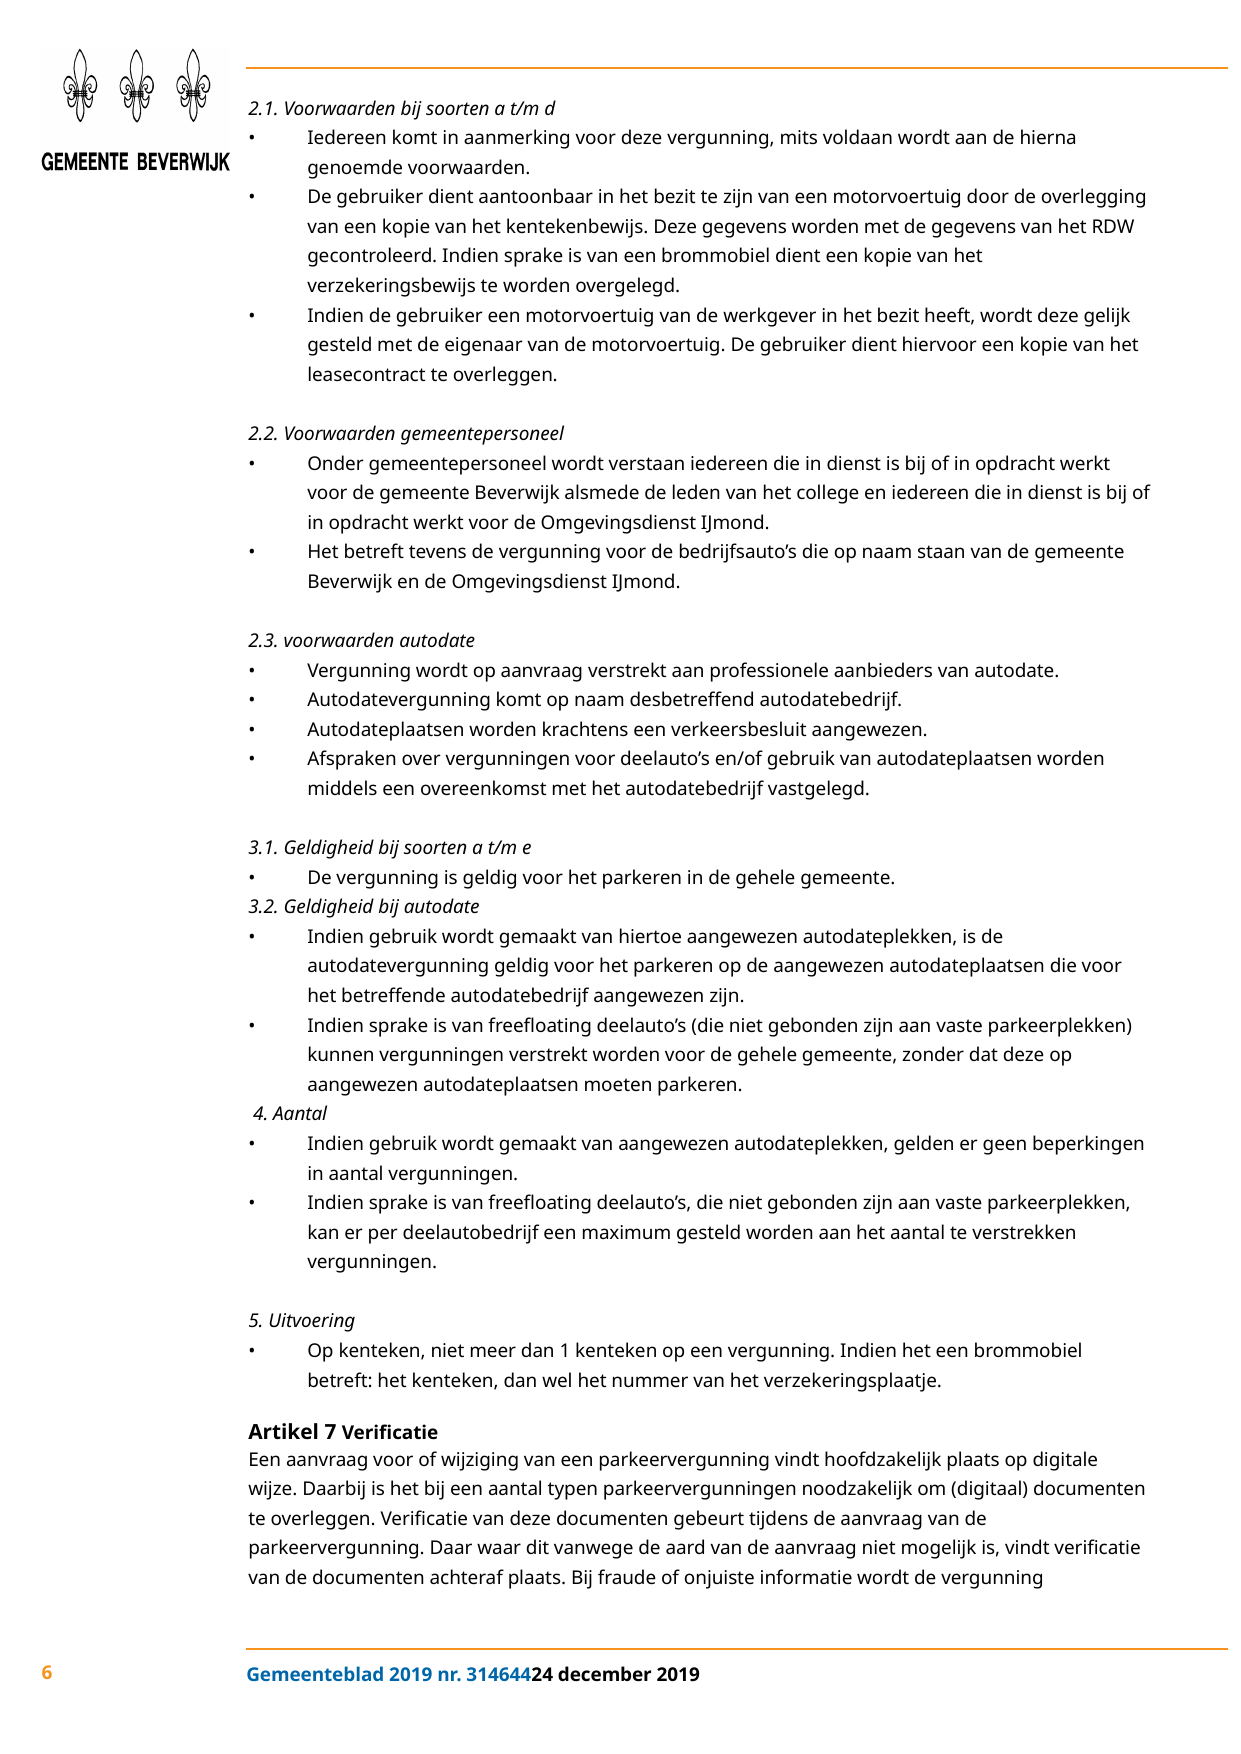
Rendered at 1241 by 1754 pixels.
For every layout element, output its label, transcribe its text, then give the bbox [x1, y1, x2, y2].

text 3.2. Geldigheid bij autodate [248, 893, 1152, 919]
picture [41, 47, 231, 172]
text 2.1. Voorwaarden bij soorten a t/m d [248, 95, 1152, 121]
list Indien de gebruiker een motorvoertuig van de werkgever in het bezit heeft, wordt deze gelijk gesteld met de eigenaar van de motorvoertuig. De gebruiker dient hiervoor een kopie van het leasecontract te overleggen. [248, 302, 1152, 387]
text 2.2. Voorwaarden gemeentepersoneel [248, 420, 1152, 446]
list Afspraken over vergunningen voor deelauto’s en/of gebruik van autodateplaatsen worden middels een overeenkomst met het autodatebedrijf vastgelegd. [248, 746, 1152, 801]
list Indien gebruik wordt gemaakt van hiertoe aangewezen autodateplekken, is de autodatevergunning geldig voor het parkeren op de aangewezen autodateplaatsen die voor het betreffende autodatebedrijf aangewezen zijn. [248, 923, 1152, 1008]
list Het betreft tevens de vergunning voor de bedrijfsauto’s die op naam staan van de gemeente Beverwijk en de Omgevingsdienst IJmond. [248, 538, 1152, 594]
list Indien sprake is van freefloating deelauto’s, die niet gebonden zijn aan vaste parkeerplekken, kan er per deelautobedrijf een maximum gesteld worden aan het aantal te verstrekken vergunningen. [248, 1189, 1152, 1274]
text 3.1. Geldigheid bij soorten a t/m e [248, 834, 1152, 860]
list Autodatevergunning komt op naam desbetreffend autodatebedrijf. [248, 686, 1152, 712]
list Autodateplaatsen worden krachtens een verkeersbesluit aangewezen. [248, 716, 1152, 742]
list Indien sprake is van freefloating deelauto’s (die niet gebonden zijn aan vaste parkeerplekken) kunnen vergunningen verstrekt worden voor de gehele gemeente, zonder dat deze op aangewezen autodateplaatsen moeten parkeren. [248, 1012, 1152, 1097]
list De vergunning is geldig voor het parkeren in de gehele gemeente. [248, 864, 1152, 890]
text Een aanvraag voor of wijziging van een parkeervergunning vindt hoofdzakelijk plaats op digitale wijze. Daarbij is het bij een aantal typen parkeervergunningen noodzakelijk om (digitaal) documenten te overleggen. Verificatie van deze documenten gebeurt tijdens de aanvraag van de parkeervergunning. Daar waar dit vanwege de aard van de aanvraag niet mogelijk is, vindt verificatie van de documenten achteraf plaats. Bij fraude of onjuiste informatie wordt de vergunning [248, 1446, 1152, 1590]
list Op kenteken, niet meer dan 1 kenteken op een vergunning. Indien het een brommobiel betreft: het kenteken, dan wel het nummer van het verzekeringsplaatje. [248, 1337, 1152, 1393]
list Iedereen komt in aanmerking voor deze vergunning, mits voldaan wordt aan de hierna genoemde voorwaarden. [248, 124, 1152, 180]
list Indien gebruik wordt gemaakt van aangewezen autodateplekken, gelden er geen beperkingen in aantal vergunningen. [248, 1130, 1152, 1186]
list Onder gemeentepersoneel wordt verstaan iedereen die in dienst is bij of in opdracht werkt voor de gemeente Beverwijk alsmede de leden van het college en iedereen die in dienst is bij of in opdracht werkt voor de Omgevingsdienst IJmond. [248, 450, 1152, 535]
list Vergunning wordt op aanvraag verstrekt aan professionele aanbieders van autodate. [248, 657, 1152, 683]
list De gebruiker dient aantoonbaar in het bezit te zijn van een motorvoertuig door de overlegging van een kopie van het kentekenbewijs. Deze gegevens worden met de gegevens van het RDW gecontroleerd. Indien sprake is van een brommobiel dient een kopie van het verzekeringsbewijs te worden overgelegd. [248, 183, 1152, 298]
text Artikel 7 Verificatie [248, 1417, 1152, 1446]
text 4. Aantal [248, 1101, 1152, 1126]
text 2.3. voorwaarden autodate [248, 627, 1152, 653]
text 5. Uitvoering [248, 1308, 1152, 1333]
